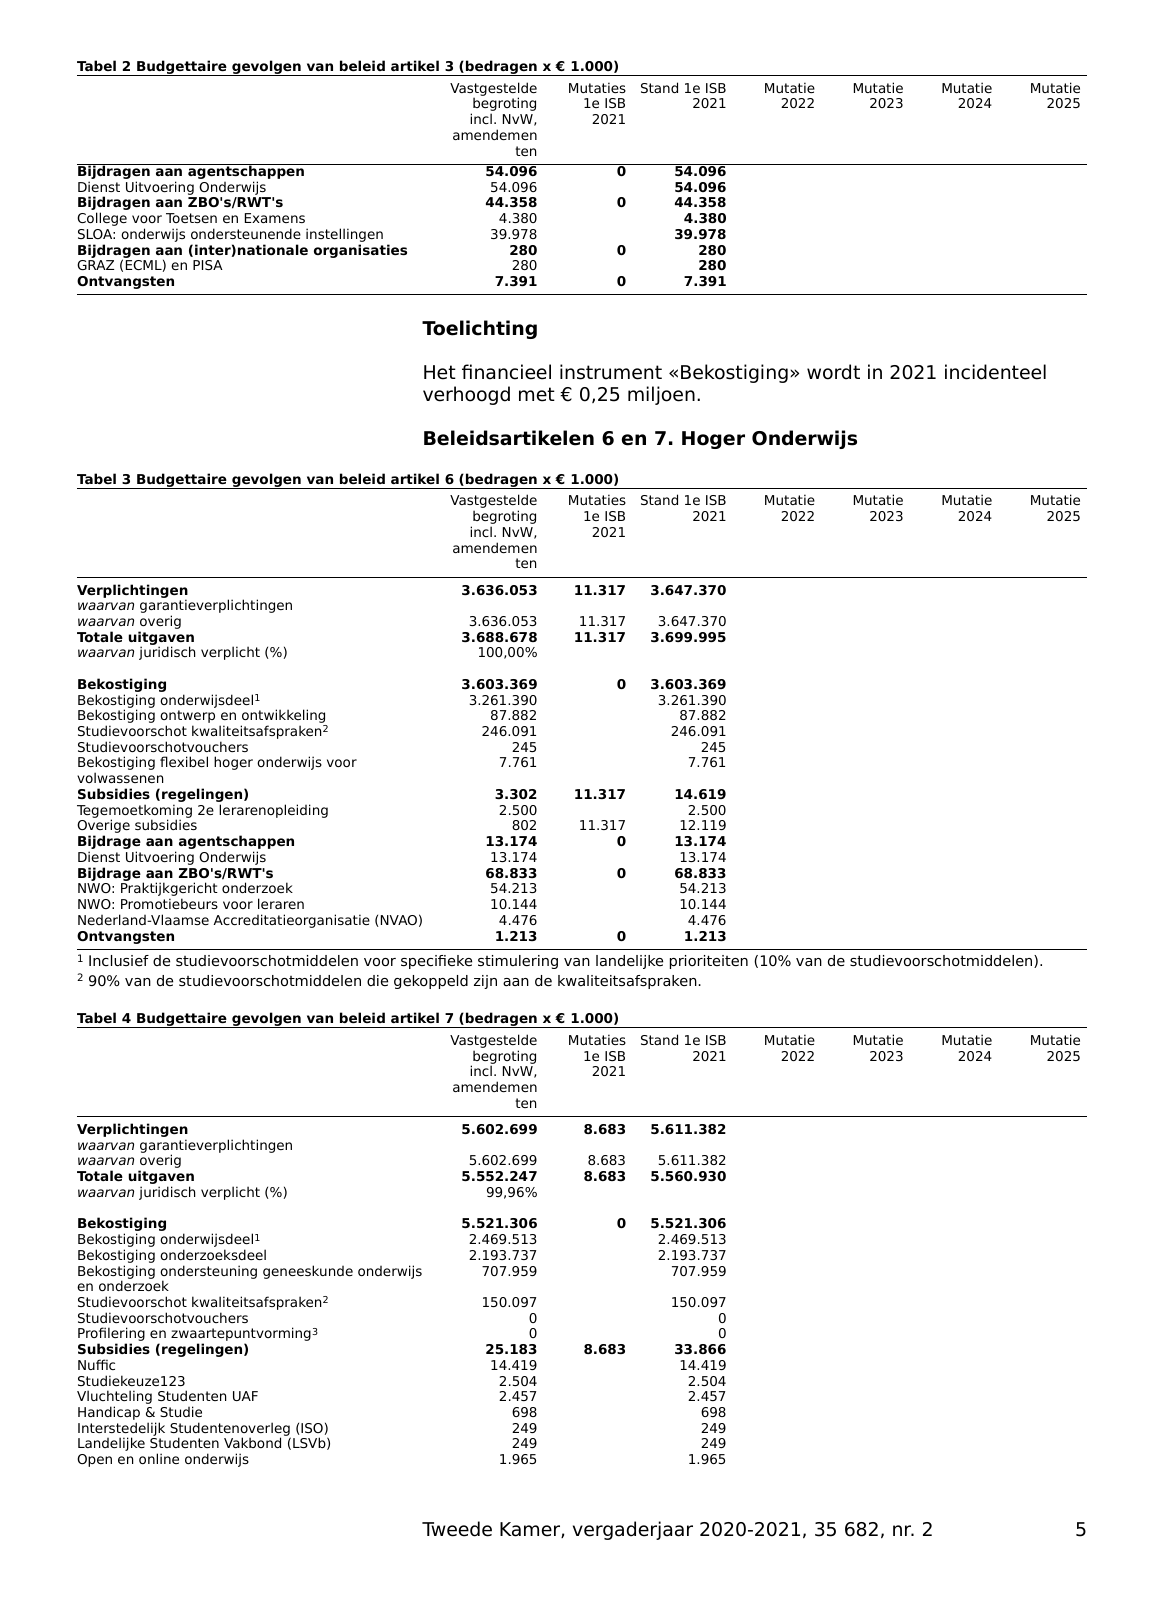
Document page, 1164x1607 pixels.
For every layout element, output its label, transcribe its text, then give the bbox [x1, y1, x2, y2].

table_cell [821, 803, 909, 818]
table_cell Mutatie 2025 [998, 76, 1087, 164]
table_cell [909, 258, 998, 274]
table_cell [998, 1421, 1087, 1436]
table_cell Bekostiging onderzoeksdeel [77, 1248, 443, 1263]
table_cell 10.144 [632, 897, 732, 913]
table_cell Bekostiging ontwerp en ontwikkeling [77, 708, 443, 724]
table_cell [909, 897, 998, 913]
table_cell Mutatie 2025 [998, 1028, 1087, 1116]
table_cell [632, 1185, 732, 1200]
table_cell [998, 1436, 1087, 1452]
table_cell [909, 1200, 998, 1216]
table_cell [821, 165, 909, 179]
table_cell 99,96% [443, 1185, 543, 1200]
table_cell 3.261.390 [443, 693, 543, 708]
table_cell [909, 274, 998, 294]
table_cell Interstedelijk Studentenoverleg (ISO) [77, 1421, 443, 1436]
table_cell Mutatie 2022 [732, 489, 821, 577]
table_cell [998, 897, 1087, 913]
table_cell College voor Toetsen en Examens [77, 211, 443, 227]
table_cell [909, 598, 998, 614]
table_cell 3.261.390 [632, 693, 732, 708]
table_cell 245 [443, 740, 543, 755]
table_cell 0 [543, 274, 632, 294]
table_cell [821, 850, 909, 865]
table_cell [632, 1138, 732, 1153]
table_cell 13.174 [632, 850, 732, 865]
table_cell [732, 1216, 821, 1232]
table_cell 54.096 [443, 180, 543, 195]
table_cell [998, 865, 1087, 881]
table_cell [543, 1138, 632, 1153]
table_cell [909, 661, 998, 677]
table_cell 7.391 [632, 274, 732, 294]
table_cell [732, 1374, 821, 1389]
table_cell [821, 1421, 909, 1436]
table_cell [998, 274, 1087, 294]
subtitle Beleidsartikelen 6 en 7. Hoger Onderwijs [422, 428, 1087, 450]
table_cell [909, 1421, 998, 1436]
table_cell [821, 211, 909, 227]
table_cell [998, 1200, 1087, 1216]
table_cell [909, 1311, 998, 1326]
table_cell [909, 180, 998, 195]
table_cell [821, 1169, 909, 1185]
table_cell [909, 243, 998, 258]
table_cell Mutatie 2023 [821, 489, 909, 577]
table_cell [821, 1311, 909, 1326]
table_cell Mutatie 2023 [821, 1028, 909, 1116]
table_cell Bijdragen aan agentschappen [77, 165, 443, 179]
table_cell [732, 614, 821, 629]
table_cell 2.504 [443, 1374, 543, 1389]
table_cell [909, 1436, 998, 1452]
table_header Tabel 3 Budgettaire gevolgen van beleid artikel 6 (bedragen x € 1.000) [77, 472, 1087, 487]
table_cell Handicap & Studie [77, 1405, 443, 1421]
table_cell [909, 913, 998, 928]
table_cell [998, 818, 1087, 834]
table_cell 1.965 [632, 1452, 732, 1468]
table_cell [543, 1295, 632, 1311]
table_cell 3.636.053 [443, 578, 543, 598]
table_cell [821, 227, 909, 242]
table_cell [821, 1342, 909, 1358]
table_cell 802 [443, 818, 543, 834]
table_cell Totale uitgaven [77, 1169, 443, 1185]
table_cell [998, 1263, 1087, 1295]
table_cell [732, 1117, 821, 1137]
table_cell [77, 76, 443, 164]
table_cell 2.469.513 [443, 1232, 543, 1248]
table_cell 280 [443, 243, 543, 258]
table_cell [909, 803, 998, 818]
table_cell Tegemoetkoming 2e lerarenopleiding [77, 803, 443, 818]
table_cell [909, 755, 998, 787]
table_cell [732, 1452, 821, 1468]
table_cell Dienst Uitvoering Onderwijs [77, 850, 443, 865]
table_cell waarvan garantieverplichtingen [77, 598, 443, 614]
table_cell Ontvangsten [77, 928, 443, 949]
table_cell 7.761 [443, 755, 543, 787]
table_cell [821, 1263, 909, 1295]
table_cell 0 [443, 1326, 543, 1342]
table_cell [732, 1200, 821, 1216]
table_cell [543, 258, 632, 274]
table_cell [821, 865, 909, 881]
table_cell [909, 1169, 998, 1185]
table_cell [732, 1295, 821, 1311]
table_cell [732, 661, 821, 677]
table_cell [543, 1421, 632, 1436]
table_cell 280 [632, 258, 732, 274]
table_cell [732, 881, 821, 897]
table_cell [909, 850, 998, 865]
table_cell [821, 1200, 909, 1216]
table_cell [998, 1295, 1087, 1311]
table_cell 280 [632, 243, 732, 258]
table_cell Studievoorschot kwaliteitsafspraken2 [77, 724, 443, 739]
table_cell [543, 1232, 632, 1248]
table_cell [732, 928, 821, 949]
table_cell [632, 598, 732, 614]
table_cell [443, 598, 543, 614]
table_cell 14.419 [443, 1358, 543, 1373]
table_cell 1.213 [632, 928, 732, 949]
table_cell Bekostiging [77, 677, 443, 692]
table_cell Bekostiging onderwijsdeel1 [77, 1232, 443, 1248]
table_cell Verplichtingen [77, 1117, 443, 1137]
table_cell [821, 243, 909, 258]
table_cell [909, 1342, 998, 1358]
table_cell [909, 1389, 998, 1405]
table_cell [821, 787, 909, 802]
table_cell [77, 1028, 443, 1116]
table_cell 2.504 [632, 1374, 732, 1389]
table_cell [632, 661, 732, 677]
table_cell 0 [632, 1326, 732, 1342]
table_cell 11.317 [543, 614, 632, 629]
table_cell 2.457 [632, 1389, 732, 1405]
table_cell [909, 614, 998, 629]
table_cell [732, 1342, 821, 1358]
table_cell 150.097 [632, 1295, 732, 1311]
table_cell [732, 850, 821, 865]
table_cell [998, 180, 1087, 195]
table_cell [821, 258, 909, 274]
table_cell 11.317 [543, 787, 632, 802]
table_cell [998, 693, 1087, 708]
table_cell 39.978 [632, 227, 732, 242]
table_cell [543, 1405, 632, 1421]
table_cell 249 [632, 1421, 732, 1436]
table_cell [732, 165, 821, 179]
table_cell [821, 195, 909, 211]
table_cell [821, 740, 909, 755]
table_cell [543, 913, 632, 928]
table_cell [821, 834, 909, 850]
table_cell 1 Inclusief de studievoorschotmiddelen voor specifieke stimulering van landelijke prioriteiten (10% van de studievoorschotmiddelen). 2 90% van de studievoorschotmiddelen die gekoppeld zijn aan de kwaliteitsafspraken. [77, 950, 1087, 989]
table_cell [998, 243, 1087, 258]
table_cell [998, 165, 1087, 179]
table_cell [998, 787, 1087, 802]
table_cell 54.096 [443, 165, 543, 179]
table_cell [998, 661, 1087, 677]
table_cell [821, 1374, 909, 1389]
table_cell [732, 578, 821, 598]
table_cell Mutaties 1e ISB 2021 [543, 76, 632, 164]
table_cell 12.119 [632, 818, 732, 834]
table_cell [821, 614, 909, 629]
table_cell Mutatie 2022 [732, 76, 821, 164]
table_cell [998, 677, 1087, 692]
table_cell [732, 243, 821, 258]
table_cell 280 [443, 258, 543, 274]
table_cell 5.602.699 [443, 1153, 543, 1169]
table_cell 8.683 [543, 1342, 632, 1358]
table_cell [998, 258, 1087, 274]
table_cell [732, 834, 821, 850]
table_cell 249 [443, 1436, 543, 1452]
table_cell 3.302 [443, 787, 543, 802]
table_cell [909, 693, 998, 708]
table_cell 13.174 [632, 834, 732, 850]
table_cell [732, 598, 821, 614]
table_cell [543, 708, 632, 724]
table_cell [543, 1389, 632, 1405]
table_cell [998, 834, 1087, 850]
table_cell 3.647.370 [632, 578, 732, 598]
table_cell [821, 897, 909, 913]
table_cell 39.978 [443, 227, 543, 242]
table_cell [998, 1326, 1087, 1342]
table_cell [732, 1185, 821, 1200]
table_cell Studievoorschotvouchers [77, 740, 443, 755]
table_cell [998, 614, 1087, 629]
table_cell Mutatie 2024 [909, 1028, 998, 1116]
table_cell Vastgestelde begroting incl. NvW, amendementen [443, 76, 543, 164]
table_cell [632, 645, 732, 661]
table_cell 14.419 [632, 1358, 732, 1373]
table_cell 3.603.369 [443, 677, 543, 692]
table_cell 14.619 [632, 787, 732, 802]
subtitle Toelichting [422, 318, 1087, 339]
table_cell 2.193.737 [443, 1248, 543, 1263]
table_cell waarvan overig [77, 1153, 443, 1169]
table_cell 44.358 [632, 195, 732, 211]
table_cell [998, 1452, 1087, 1468]
table_cell 3.603.369 [632, 677, 732, 692]
table_cell [821, 1248, 909, 1263]
table_cell Studiekeuze123 [77, 1374, 443, 1389]
table_cell [732, 1358, 821, 1373]
table_cell Nuffic [77, 1358, 443, 1373]
table_cell [732, 1263, 821, 1295]
table_cell 0 [543, 195, 632, 211]
table_cell [732, 227, 821, 242]
table_cell [821, 578, 909, 598]
table_cell Ontvangsten [77, 274, 443, 294]
table_cell [998, 881, 1087, 897]
table_cell [732, 787, 821, 802]
table_cell 44.358 [443, 195, 543, 211]
table_cell [732, 180, 821, 195]
table_cell Bekostiging flexibel hoger onderwijs voor volwassenen [77, 755, 443, 787]
table_cell [909, 1374, 998, 1389]
table_cell [909, 818, 998, 834]
table_cell [998, 755, 1087, 787]
table_cell [909, 928, 998, 949]
table_cell Subsidies (regelingen) [77, 787, 443, 802]
table_cell 246.091 [443, 724, 543, 739]
table_cell Mutatie 2023 [821, 76, 909, 164]
table_cell [543, 724, 632, 739]
table_cell [909, 630, 998, 645]
table_cell [998, 1342, 1087, 1358]
table_cell [543, 1311, 632, 1326]
table_cell Bijdragen aan ZBO's/RWT's [77, 195, 443, 211]
table_cell [998, 1153, 1087, 1169]
table_cell [543, 180, 632, 195]
table_cell 0 [543, 834, 632, 850]
table_cell 11.317 [543, 818, 632, 834]
table_cell [821, 1117, 909, 1137]
table_cell [909, 227, 998, 242]
table_cell [732, 1421, 821, 1436]
table_cell 0 [543, 677, 632, 692]
table_cell [821, 180, 909, 195]
table_cell [543, 1452, 632, 1468]
table_cell [909, 708, 998, 724]
table_cell [732, 803, 821, 818]
table_cell [732, 755, 821, 787]
table_cell [543, 755, 632, 787]
table_cell 100,00% [443, 645, 543, 661]
table_cell [821, 1232, 909, 1248]
table_cell [909, 1185, 998, 1200]
table_cell waarvan juridisch verplicht (%) [77, 1185, 443, 1200]
table_cell 54.213 [443, 881, 543, 897]
table_cell 2.457 [443, 1389, 543, 1405]
table_cell [909, 645, 998, 661]
table_cell [821, 1405, 909, 1421]
table_cell [732, 740, 821, 755]
table_cell [909, 1138, 998, 1153]
table_cell 13.174 [443, 834, 543, 850]
table_cell [732, 1405, 821, 1421]
table_cell Bekostiging [77, 1216, 443, 1232]
table_cell Vastgestelde begroting incl. NvW, amendementen [443, 489, 543, 577]
table_cell [732, 195, 821, 211]
table_cell Overige subsidies [77, 818, 443, 834]
table_cell 3.647.370 [632, 614, 732, 629]
table_cell [732, 913, 821, 928]
table_cell Bijdrage aan ZBO's/RWT's [77, 865, 443, 881]
table_cell [909, 1117, 998, 1137]
table_cell [77, 661, 443, 677]
table_cell 11.317 [543, 578, 632, 598]
table_cell [909, 724, 998, 739]
table_cell [909, 1232, 998, 1248]
table_cell 4.380 [443, 211, 543, 227]
table_cell [998, 630, 1087, 645]
table_cell [732, 708, 821, 724]
table_cell [821, 1326, 909, 1342]
table_cell [732, 693, 821, 708]
table_cell 0 [543, 243, 632, 258]
table_cell [821, 645, 909, 661]
table_cell [998, 1169, 1087, 1185]
table_cell [543, 1326, 632, 1342]
table_cell Stand 1e ISB 2021 [632, 76, 732, 164]
table_cell 13.174 [443, 850, 543, 865]
table_cell [543, 803, 632, 818]
table_cell waarvan overig [77, 614, 443, 629]
table_cell 1.213 [443, 928, 543, 949]
table_cell [909, 578, 998, 598]
table_cell [443, 1200, 543, 1216]
table_cell [732, 1248, 821, 1263]
table_cell [821, 818, 909, 834]
table_cell [732, 1153, 821, 1169]
table_cell [821, 913, 909, 928]
table_cell Mutatie 2024 [909, 76, 998, 164]
table_cell NWO: Promotiebeurs voor leraren [77, 897, 443, 913]
table_cell [821, 724, 909, 739]
table_cell 87.882 [632, 708, 732, 724]
table_cell [543, 897, 632, 913]
table_cell Dienst Uitvoering Onderwijs [77, 180, 443, 195]
text Het financieel instrument «Bekostiging» wordt in 2021 incidenteel verhoogd met € 0,25 miljoen. [422, 362, 1087, 406]
table_cell 698 [443, 1405, 543, 1421]
table_cell [732, 630, 821, 645]
table_cell 5.602.699 [443, 1117, 543, 1137]
table_cell [443, 661, 543, 677]
table_cell [543, 693, 632, 708]
table_cell 5.611.382 [632, 1117, 732, 1137]
table_cell [732, 1232, 821, 1248]
table_cell [543, 1358, 632, 1373]
table_cell [998, 913, 1087, 928]
table_cell 2.193.737 [632, 1248, 732, 1263]
table_cell 3.699.995 [632, 630, 732, 645]
table_cell 246.091 [632, 724, 732, 739]
table_cell 8.683 [543, 1117, 632, 1137]
table_cell 54.213 [632, 881, 732, 897]
table_cell [732, 1169, 821, 1185]
table_cell [77, 489, 443, 577]
table_cell [909, 865, 998, 881]
table_cell [998, 1374, 1087, 1389]
table_cell Bijdrage aan agentschappen [77, 834, 443, 850]
table_cell 87.882 [443, 708, 543, 724]
table_cell 7.761 [632, 755, 732, 787]
table_cell [998, 740, 1087, 755]
table_cell 249 [443, 1421, 543, 1436]
table_cell [821, 1216, 909, 1232]
table_cell 0 [443, 1311, 543, 1326]
table_cell Bekostiging ondersteuning geneeskunde onderwijs en onderzoek [77, 1263, 443, 1295]
table_cell [909, 1263, 998, 1295]
table_cell waarvan juridisch verplicht (%) [77, 645, 443, 661]
table_cell [821, 1138, 909, 1153]
table_cell [732, 818, 821, 834]
table_cell [998, 708, 1087, 724]
table_cell [821, 755, 909, 787]
table_cell [909, 211, 998, 227]
table_cell 33.866 [632, 1342, 732, 1358]
table_cell [821, 1389, 909, 1405]
table_cell [732, 1436, 821, 1452]
table_cell [998, 195, 1087, 211]
table_cell [821, 1185, 909, 1200]
table_cell 54.096 [632, 180, 732, 195]
table_cell [998, 1232, 1087, 1248]
table_cell [909, 677, 998, 692]
table_cell [909, 1153, 998, 1169]
table_cell NWO: Praktijkgericht onderzoek [77, 881, 443, 897]
table_cell [732, 724, 821, 739]
table_cell [998, 1405, 1087, 1421]
table_cell 245 [632, 740, 732, 755]
table_cell 54.096 [632, 165, 732, 179]
table_cell [998, 211, 1087, 227]
table_cell [998, 928, 1087, 949]
table_cell [821, 1295, 909, 1311]
table_cell 5.552.247 [443, 1169, 543, 1185]
table_cell 25.183 [443, 1342, 543, 1358]
table_cell [543, 645, 632, 661]
table_cell 68.833 [443, 865, 543, 881]
table_cell Bijdragen aan (inter)nationale organisaties [77, 243, 443, 258]
table_cell [821, 661, 909, 677]
table_cell [821, 693, 909, 708]
table_cell 4.476 [632, 913, 732, 928]
table_cell [998, 1216, 1087, 1232]
table_cell [543, 881, 632, 897]
table_cell [543, 1436, 632, 1452]
table_cell [821, 598, 909, 614]
table_cell [821, 274, 909, 294]
table_cell [909, 740, 998, 755]
table_cell Verplichtingen [77, 578, 443, 598]
table_cell [732, 645, 821, 661]
table_cell [732, 211, 821, 227]
table_cell [998, 1311, 1087, 1326]
table_cell [732, 1138, 821, 1153]
table_cell [998, 1358, 1087, 1373]
table_cell SLOA: onderwijs ondersteunende instellingen [77, 227, 443, 242]
table_cell [821, 928, 909, 949]
table_cell Vastgestelde begroting incl. NvW, amendementen [443, 1028, 543, 1116]
table_cell 707.959 [632, 1263, 732, 1295]
table_cell Mutaties 1e ISB 2021 [543, 489, 632, 577]
table_cell Bekostiging onderwijsdeel1 [77, 693, 443, 708]
table_cell [909, 1358, 998, 1373]
table_cell [732, 258, 821, 274]
table_header Tabel 4 Budgettaire gevolgen van beleid artikel 7 (bedragen x € 1.000) [77, 1011, 1087, 1027]
table_cell [909, 165, 998, 179]
table_cell [821, 630, 909, 645]
table_cell 0 [543, 928, 632, 949]
table_cell [821, 1436, 909, 1452]
table_cell GRAZ (ECML) en PISA [77, 258, 443, 274]
table_cell 0 [543, 865, 632, 881]
table_cell [909, 1248, 998, 1263]
table_cell Open en online onderwijs [77, 1452, 443, 1468]
table_cell 68.833 [632, 865, 732, 881]
table_cell [821, 708, 909, 724]
table_cell [821, 1452, 909, 1468]
table_cell [543, 1200, 632, 1216]
table_cell [543, 850, 632, 865]
table_cell Mutatie 2025 [998, 489, 1087, 577]
table_cell [732, 1326, 821, 1342]
table_cell 0 [632, 1311, 732, 1326]
table_cell 3.636.053 [443, 614, 543, 629]
table_cell [821, 1358, 909, 1373]
table_cell 0 [543, 165, 632, 179]
table_header Tabel 2 Budgettaire gevolgen van beleid artikel 3 (bedragen x € 1.000) [77, 59, 1087, 75]
table_cell 2.500 [443, 803, 543, 818]
table_cell 2.469.513 [632, 1232, 732, 1248]
table_cell 8.683 [543, 1169, 632, 1185]
table_cell [998, 1117, 1087, 1137]
table_cell Totale uitgaven [77, 630, 443, 645]
table_cell Mutatie 2022 [732, 1028, 821, 1116]
table_cell [543, 661, 632, 677]
table_cell [909, 195, 998, 211]
table_cell 3.688.678 [443, 630, 543, 645]
table_cell [543, 1263, 632, 1295]
table_cell [821, 677, 909, 692]
table_cell 5.560.930 [632, 1169, 732, 1185]
table_cell 11.317 [543, 630, 632, 645]
table_cell [77, 1200, 443, 1216]
table_cell [732, 897, 821, 913]
table_cell 10.144 [443, 897, 543, 913]
table_cell Studievoorschot kwaliteitsafspraken2 [77, 1295, 443, 1311]
table_cell [998, 598, 1087, 614]
table_cell [909, 881, 998, 897]
table_cell Subsidies (regelingen) [77, 1342, 443, 1358]
table_cell [543, 1374, 632, 1389]
table_cell 707.959 [443, 1263, 543, 1295]
table_cell Profilering en zwaartepuntvorming3 [77, 1326, 443, 1342]
table_cell [998, 850, 1087, 865]
table_cell [443, 1138, 543, 1153]
table_cell [998, 724, 1087, 739]
table_cell [543, 1185, 632, 1200]
table_cell Vluchteling Studenten UAF [77, 1389, 443, 1405]
table_cell [543, 1248, 632, 1263]
table_cell [909, 1452, 998, 1468]
table_cell [909, 787, 998, 802]
table_cell [732, 1311, 821, 1326]
table_cell Mutatie 2024 [909, 489, 998, 577]
table_cell 4.380 [632, 211, 732, 227]
table_cell [998, 1185, 1087, 1200]
table_cell 4.476 [443, 913, 543, 928]
table_cell [732, 677, 821, 692]
table_cell 2.500 [632, 803, 732, 818]
table_cell 249 [632, 1436, 732, 1452]
table_cell 5.521.306 [443, 1216, 543, 1232]
table_cell [909, 834, 998, 850]
table_cell [821, 881, 909, 897]
table_cell [543, 598, 632, 614]
table_cell 5.611.382 [632, 1153, 732, 1169]
table_cell 1.965 [443, 1452, 543, 1468]
table_cell Studievoorschotvouchers [77, 1311, 443, 1326]
table_cell [909, 1326, 998, 1342]
table_cell [909, 1295, 998, 1311]
table_cell [998, 1389, 1087, 1405]
table_cell [998, 803, 1087, 818]
table_cell [909, 1216, 998, 1232]
table_cell [909, 1405, 998, 1421]
table_cell [732, 274, 821, 294]
table_cell [543, 227, 632, 242]
table_cell 8.683 [543, 1153, 632, 1169]
table_cell [543, 211, 632, 227]
table_cell [732, 1389, 821, 1405]
table_cell 698 [632, 1405, 732, 1421]
table_cell [821, 1153, 909, 1169]
table_cell waarvan garantieverplichtingen [77, 1138, 443, 1153]
table_cell [998, 578, 1087, 598]
table_cell 150.097 [443, 1295, 543, 1311]
table_cell Stand 1e ISB 2021 [632, 489, 732, 577]
table_cell 5.521.306 [632, 1216, 732, 1232]
table_cell Mutaties 1e ISB 2021 [543, 1028, 632, 1116]
table_cell Nederland-Vlaamse Accreditatieorganisatie (NVAO) [77, 913, 443, 928]
table_cell 0 [543, 1216, 632, 1232]
table_cell [998, 645, 1087, 661]
table_cell Stand 1e ISB 2021 [632, 1028, 732, 1116]
table_cell Landelijke Studenten Vakbond (LSVb) [77, 1436, 443, 1452]
table_cell [998, 1248, 1087, 1263]
table_cell [998, 227, 1087, 242]
table_cell [632, 1200, 732, 1216]
table_cell [543, 740, 632, 755]
table_cell 7.391 [443, 274, 543, 294]
table_cell [998, 1138, 1087, 1153]
table_cell [732, 865, 821, 881]
